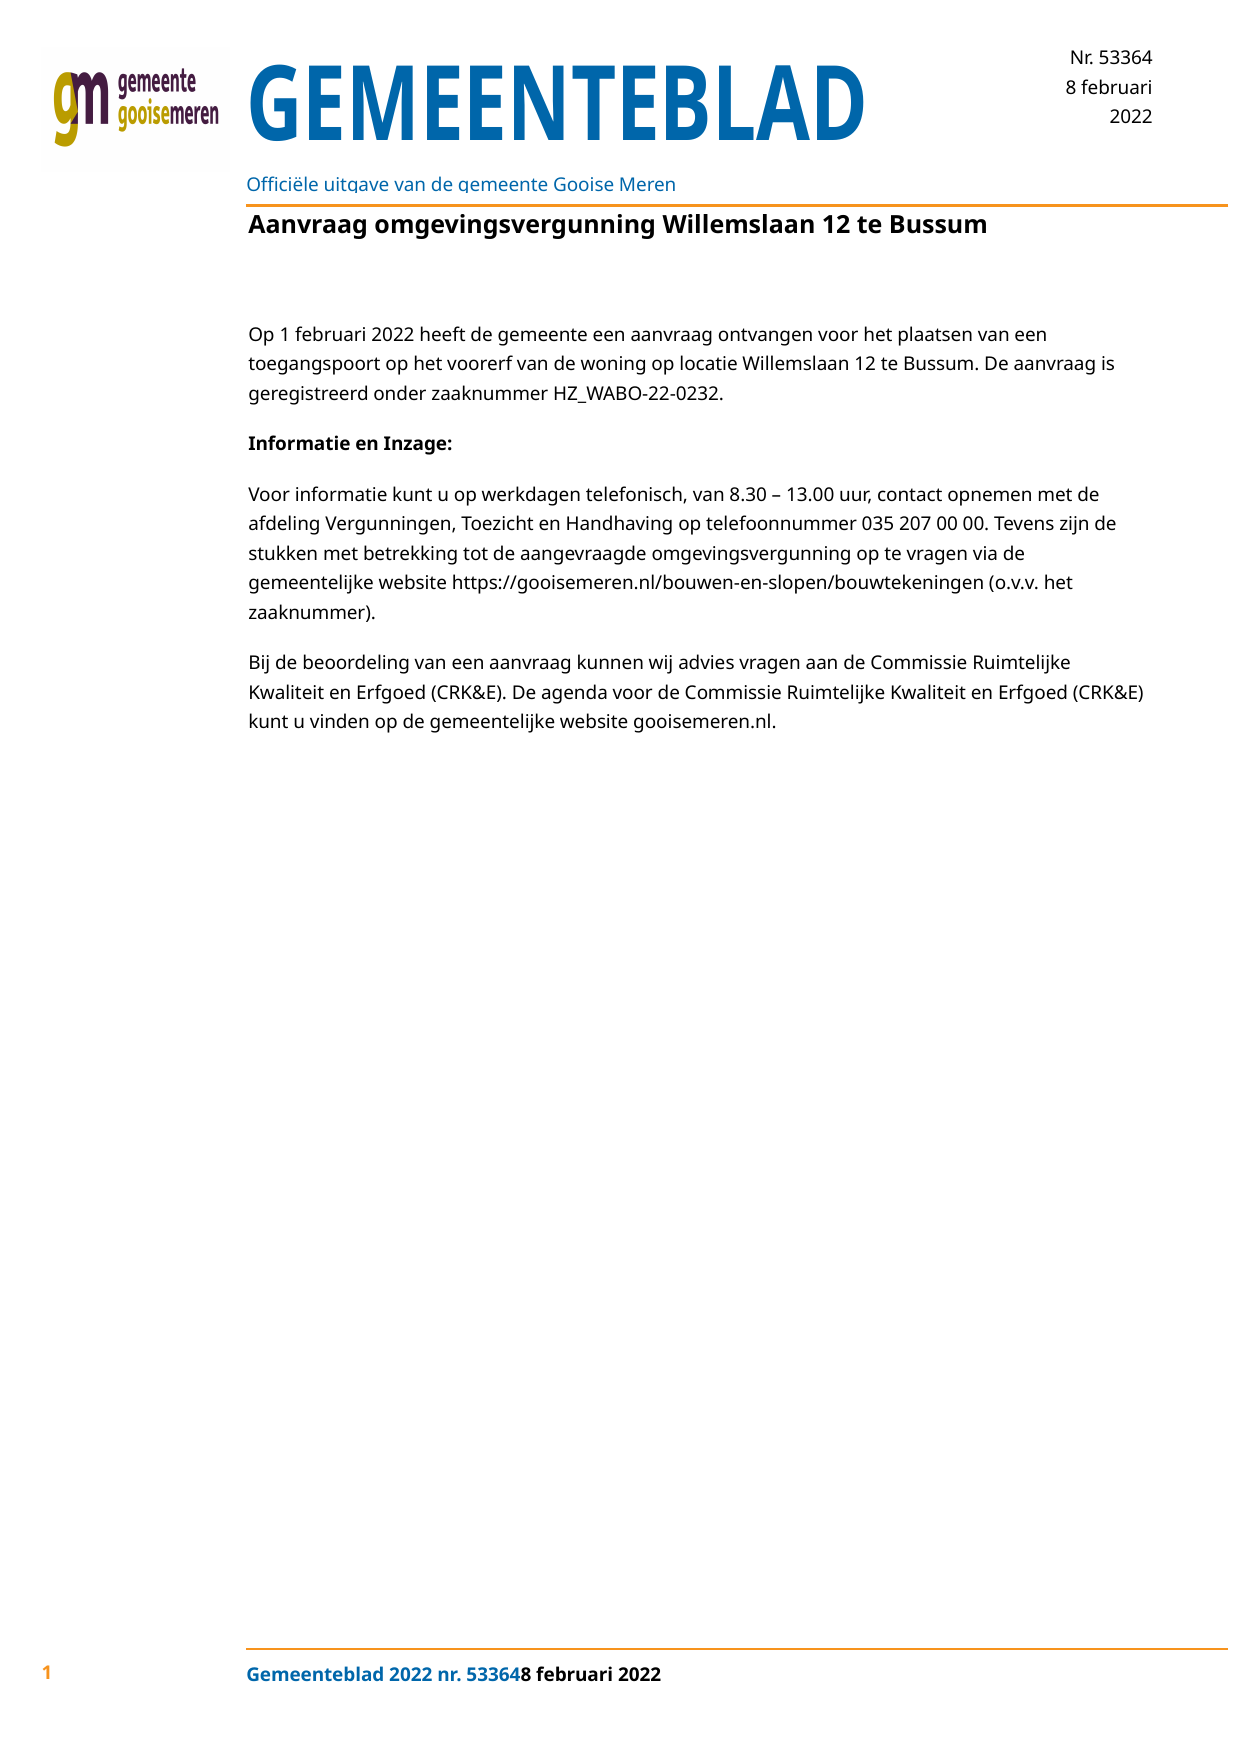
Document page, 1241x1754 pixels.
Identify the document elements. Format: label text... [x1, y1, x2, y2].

text Aanvraag omgevingsvergunning Willemslaan 12 te Bussum [248, 207, 1152, 241]
text Informatie en Inzage: [248, 430, 1152, 456]
text Op 1 februari 2022 heeft de gemeente een aanvraag ontvangen voor het plaatsen van een toegangspoort op het voorerf van de woning op locatie Willemslaan 12 te Bussum. De aanvraag is geregistreerd onder zaaknummer HZ_WABO-22-0232. [248, 321, 1152, 406]
picture [41, 47, 231, 172]
text Bij de beoordeling van een aanvraag kunnen wij advies vragen aan de Commissie Ruimtelijke Kwaliteit en Erfgoed (CRK&E). De agenda voor de Commissie Ruimtelijke Kwaliteit en Erfgoed (CRK&E) kunt u vinden op de gemeentelijke website gooisemeren.nl. [248, 649, 1152, 734]
text Voor informatie kunt u op werkdagen telefonisch, van 8.30 – 13.00 uur, contact opnemen met de afdeling Vergunningen, Toezicht en Handhaving op telefoonnummer 035 207 00 00. Tevens zijn de stukken met betrekking tot de aangevraagde omgevingsvergunning op te vragen via de gemeentelijke website https://gooisemeren.nl/bouwen-en-slopen/bouwtekeningen (o.v.v. het zaaknummer). [248, 481, 1152, 625]
